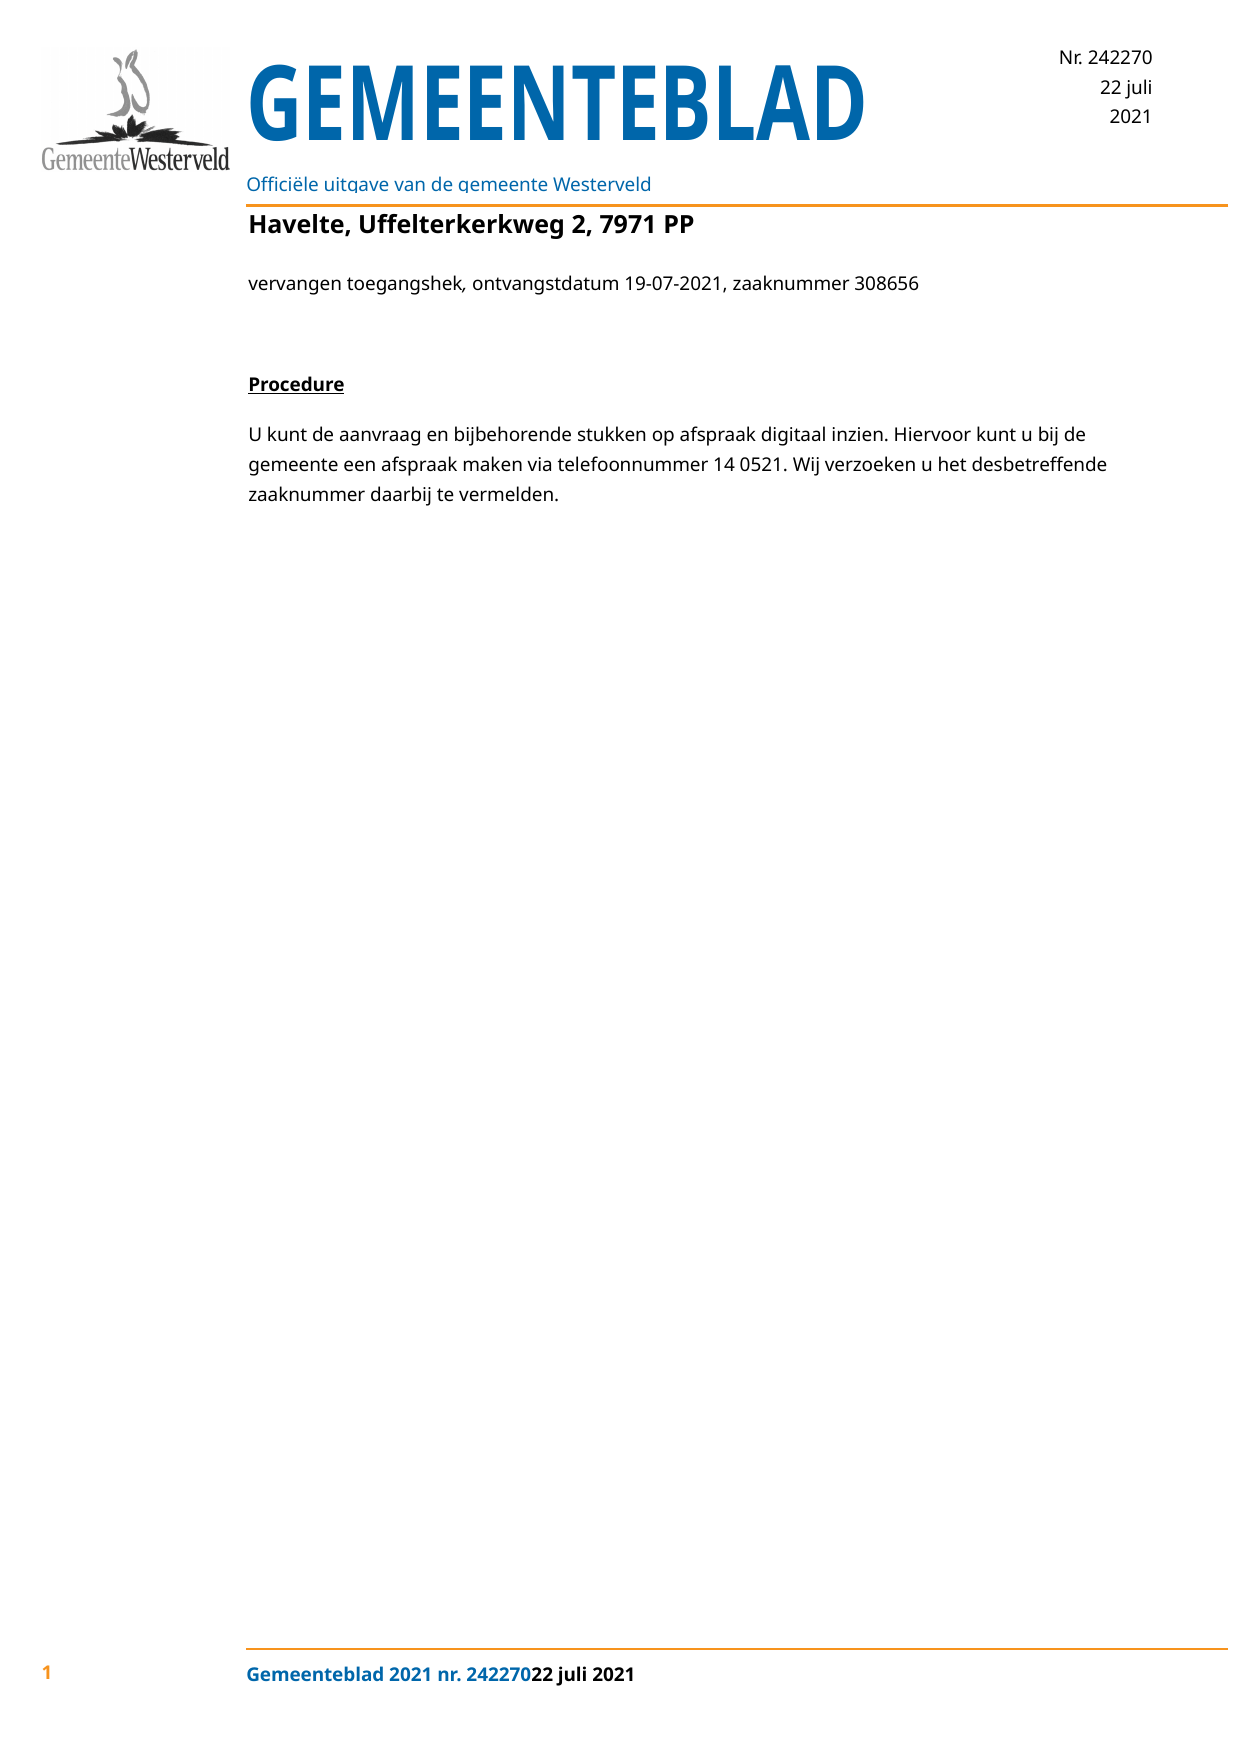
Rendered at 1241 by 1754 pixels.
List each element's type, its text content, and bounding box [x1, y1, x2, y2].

text vervangen toegangshek, ontvangstdatum 19-07-2021, zaaknummer 308656 [248, 270, 1152, 296]
text Havelte, Uffelterkerkweg 2, 7971 PP [248, 207, 1152, 241]
text U kunt de aanvraag en bijbehorende stukken op afspraak digitaal inzien. Hiervoor kunt u bij de gemeente een afspraak maken via telefoonnummer 14 0521. Wij verzoeken u het desbetreffende zaaknummer daarbij te vermelden. [248, 422, 1152, 506]
picture [41, 47, 231, 172]
text Procedure [248, 371, 1152, 397]
